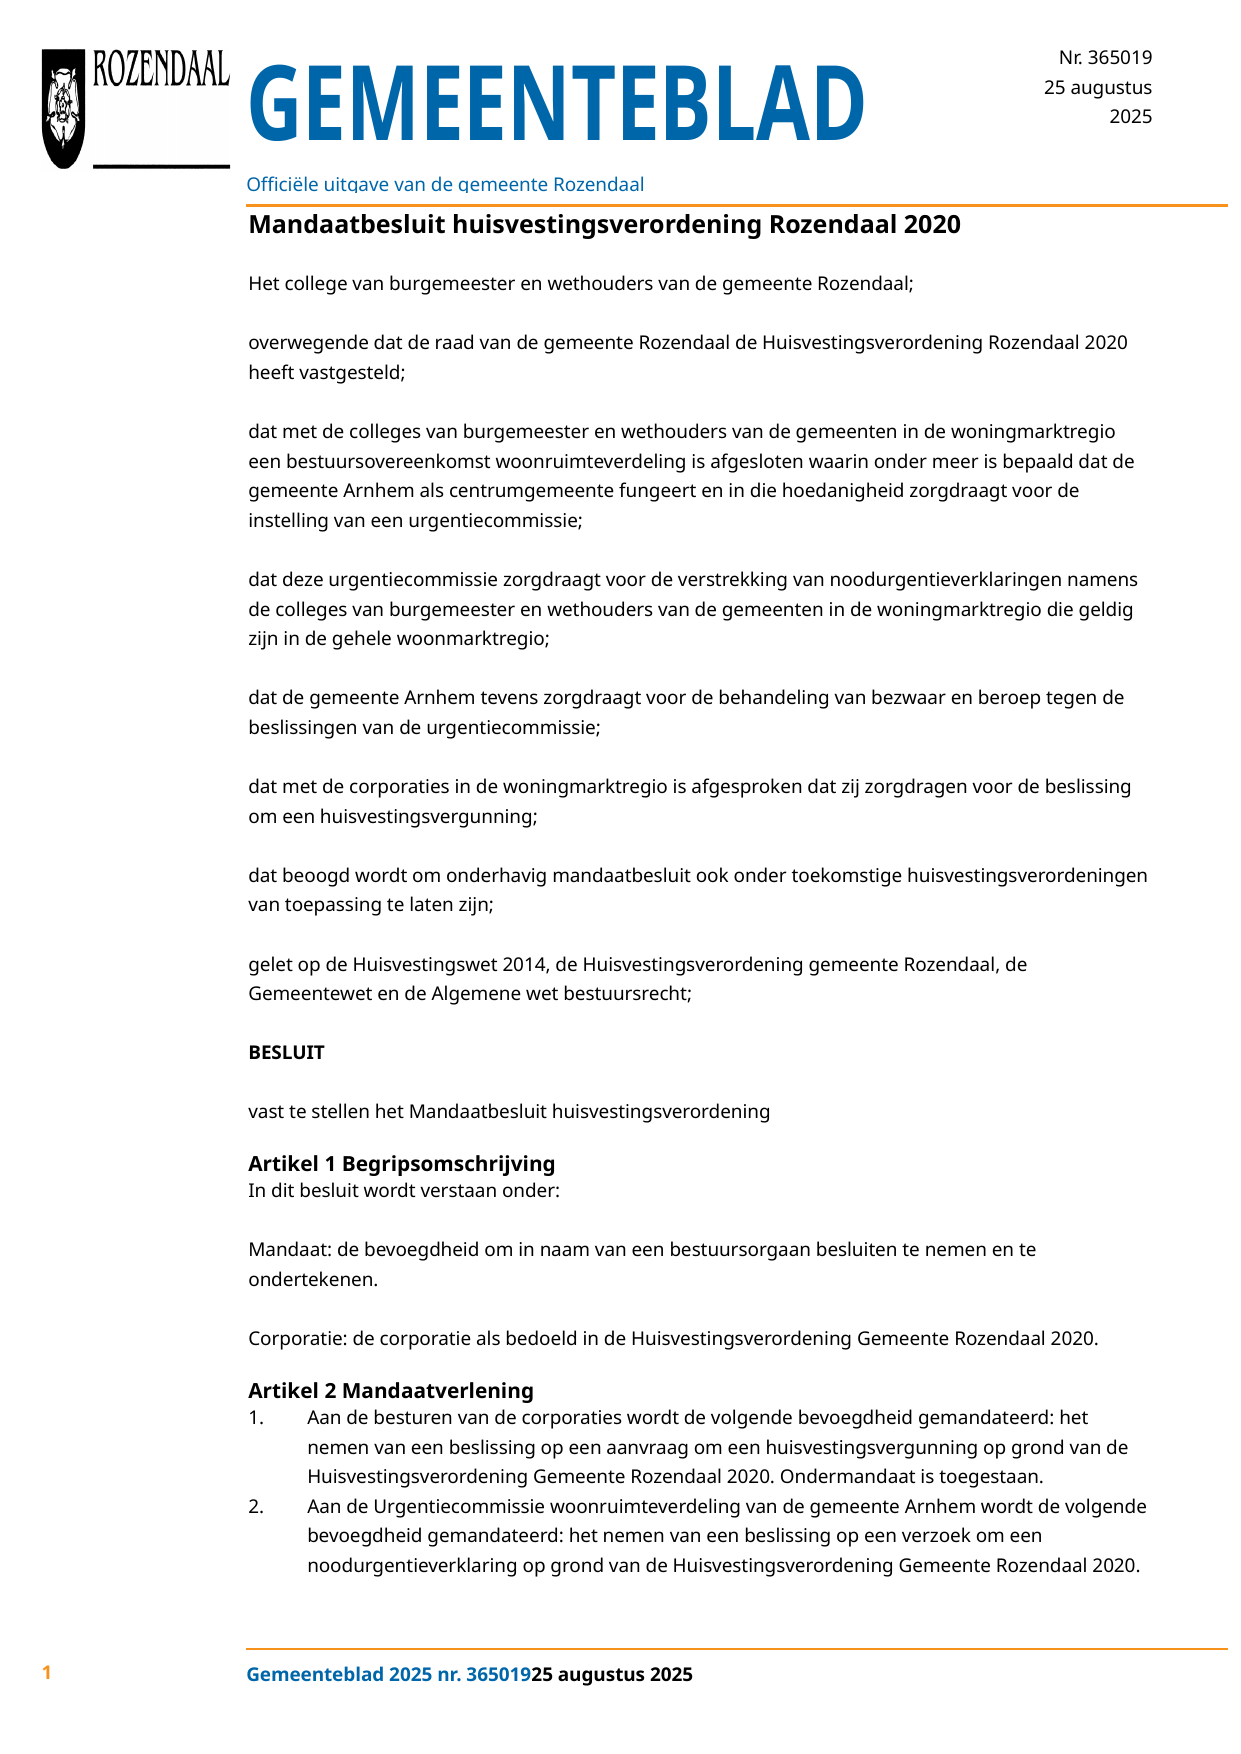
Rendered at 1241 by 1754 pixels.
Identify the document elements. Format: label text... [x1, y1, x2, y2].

list Aan de Urgentiecommissie woonruimteverdeling van de gemeente Arnhem wordt de volgende bevoegdheid gemandateerd: het nemen van een beslissing op een verzoek om een noodurgentieverklaring op grond van de Huisvestingsverordening Gemeente Rozendaal 2020. [248, 1493, 1152, 1578]
text dat met de corporaties in de woningmarktregio is afgesproken dat zij zorgdragen voor de beslissing om een huisvestingsvergunning; [248, 773, 1152, 828]
text Artikel 2 Mandaatverlening [248, 1376, 1152, 1404]
list Aan de besturen van de corporaties wordt de volgende bevoegdheid gemandateerd: het nemen van een beslissing op een aanvraag om een huisvestingsvergunning op grond van de Huisvestingsverordening Gemeente Rozendaal 2020. Ondermandaat is toegestaan. [248, 1404, 1152, 1489]
text Artikel 1 Begripsomschrijving [248, 1149, 1152, 1177]
text In dit besluit wordt verstaan onder: [248, 1177, 1152, 1203]
text overwegende dat de raad van de gemeente Rozendaal de Huisvestingsverordening Rozendaal 2020 heeft vastgesteld; [248, 329, 1152, 385]
text Mandaat: de bevoegdheid om in naam van een bestuursorgaan besluiten te nemen en te ondertekenen. [248, 1237, 1152, 1292]
text Mandaatbesluit huisvestingsverordening Rozendaal 2020 [248, 207, 1152, 241]
text Corporatie: de corporatie als bedoeld in de Huisvestingsverordening Gemeente Rozendaal 2020. [248, 1325, 1152, 1351]
text BESLUIT [248, 1039, 1152, 1065]
picture [41, 47, 231, 172]
text dat de gemeente Arnhem tevens zorgdraagt voor de behandeling van bezwaar en beroep tegen de beslissingen van de urgentiecommissie; [248, 684, 1152, 740]
text vast te stellen het Mandaatbesluit huisvestingsverordening [248, 1099, 1152, 1124]
text gelet op de Huisvestingswet 2014, de Huisvestingsverordening gemeente Rozendaal, de Gemeentewet en de Algemene wet bestuursrecht; [248, 951, 1152, 1006]
text dat deze urgentiecommissie zorgdraagt voor de verstrekking van noodurgentieverklaringen namens de colleges van burgemeester en wethouders van de gemeenten in de woningmarktregio die geldig zijn in de gehele woonmarktregio; [248, 566, 1152, 651]
text Het college van burgemeester en wethouders van de gemeente Rozendaal; [248, 270, 1152, 296]
text dat beoogd wordt om onderhavig mandaatbesluit ook onder toekomstige huisvestingsverordeningen van toepassing te laten zijn; [248, 862, 1152, 917]
text dat met de colleges van burgemeester en wethouders van de gemeenten in de woningmarktregio een bestuursovereenkomst woonruimteverdeling is afgesloten waarin onder meer is bepaald dat de gemeente Arnhem als centrumgemeente fungeert en in die hoedanigheid zorgdraagt voor de instelling van een urgentiecommissie; [248, 418, 1152, 533]
